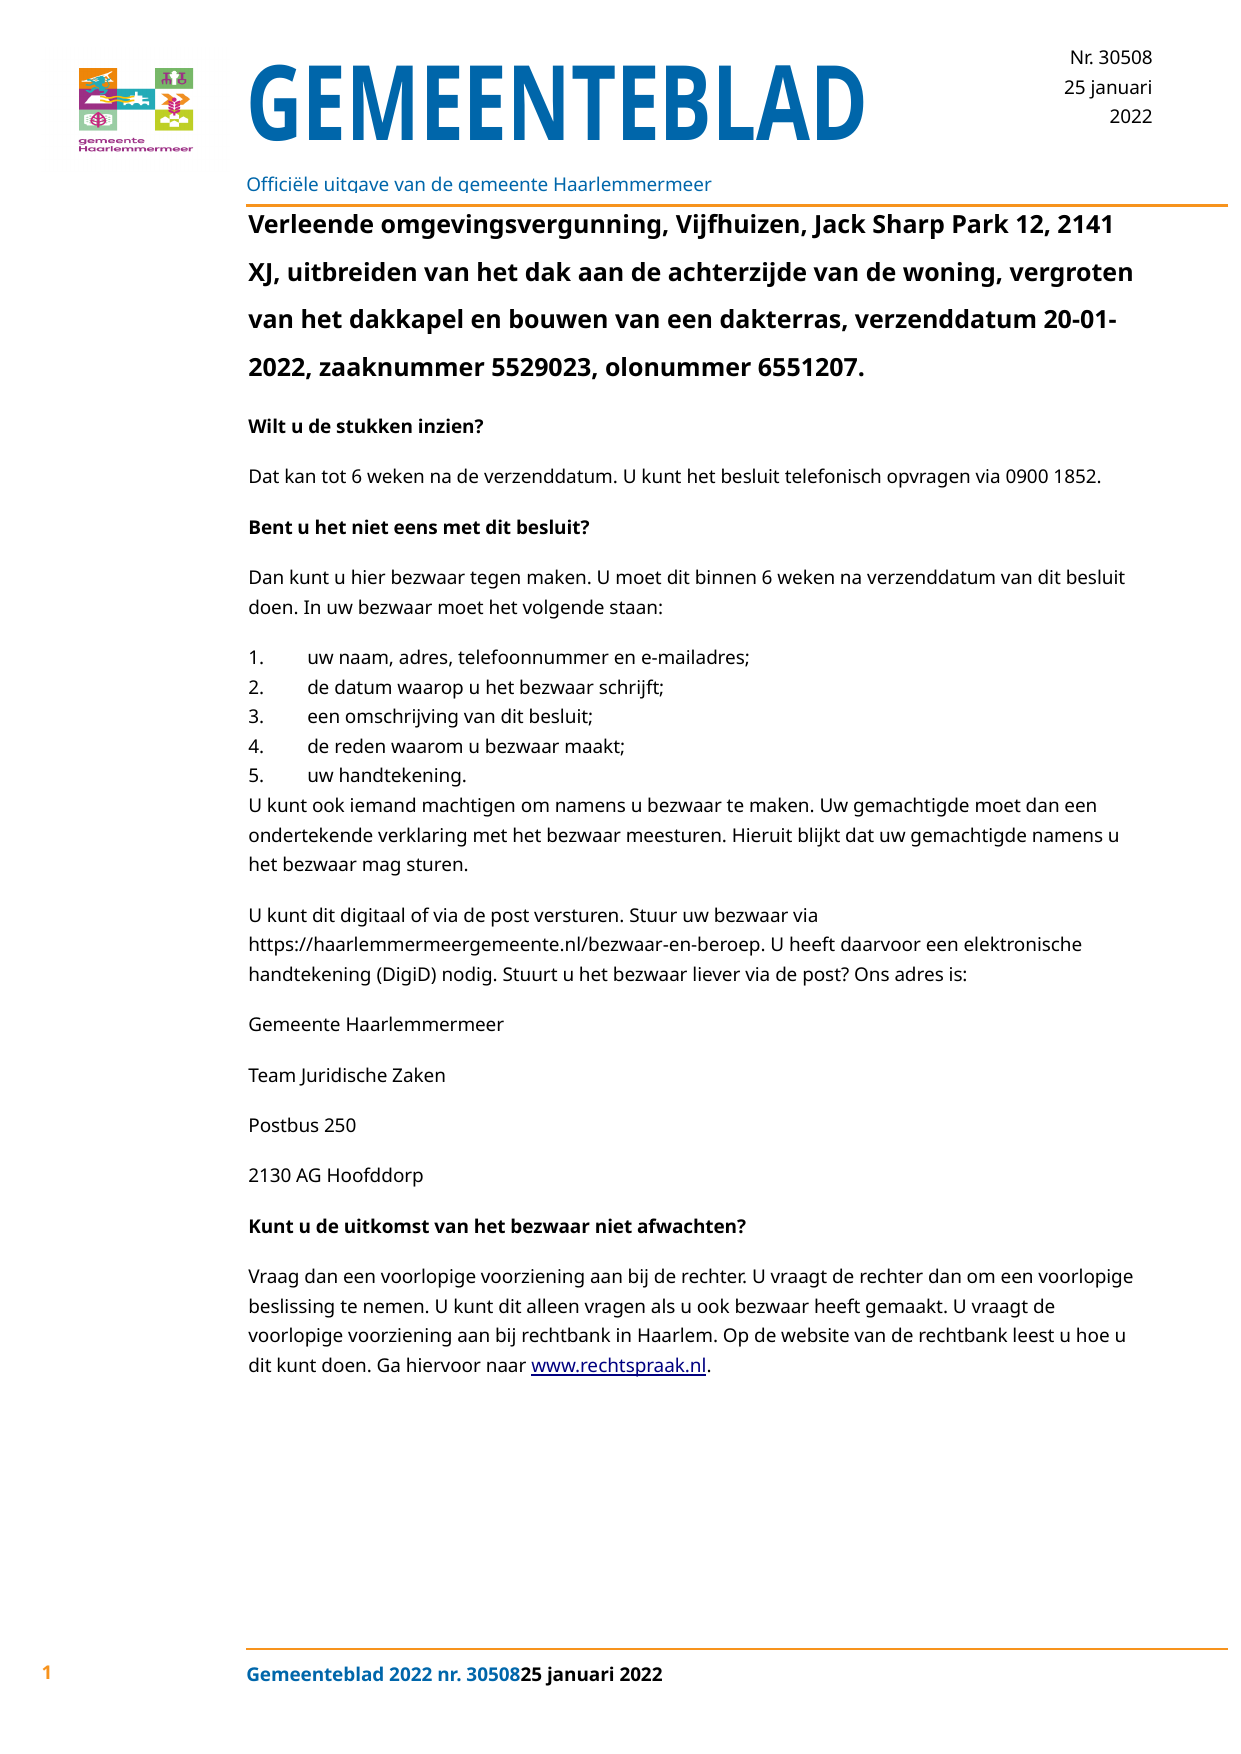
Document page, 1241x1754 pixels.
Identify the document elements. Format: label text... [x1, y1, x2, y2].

list een omschrijving van dit besluit; [248, 703, 1152, 729]
text Dan kunt u hier bezwaar tegen maken. U moet dit binnen 6 weken na verzenddatum van dit besluit doen. In uw bezwaar moet het volgende staan: [248, 564, 1152, 620]
text Team Juridische Zaken [248, 1062, 1152, 1088]
text 2130 AG Hoofddorp [248, 1163, 1152, 1188]
list uw handtekening. [248, 763, 1152, 788]
list uw naam, adres, telefoonnummer en e-mailadres; [248, 644, 1152, 670]
text U kunt dit digitaal of via de post versturen. Stuur uw bezwaar via https://haarlemmermeergemeente.nl/bezwaar-en-beroep. U heeft daarvoor een elektronische handtekening (DigiD) nodig. Stuurt u het bezwaar liever via de post? Ons adres is: [248, 902, 1152, 987]
list de datum waarop u het bezwaar schrijft; [248, 674, 1152, 700]
list de reden waarom u bezwaar maakt; [248, 733, 1152, 759]
text Verleende omgevingsvergunning, Vijfhuizen, Jack Sharp Park 12, 2141 XJ, uitbreiden van het dak aan de achterzijde van de woning, vergroten van het dakkapel en bouwen van een dakterras, verzenddatum 20-01-2022, zaaknummer 5529023, olonummer 6551207. [248, 207, 1152, 384]
text Postbus 250 [248, 1112, 1152, 1138]
picture [41, 47, 231, 172]
text Wilt u de stukken inzien? [248, 413, 1152, 439]
text Gemeente Haarlemmermeer [248, 1011, 1152, 1037]
text Vraag dan een voorlopige voorziening aan bij de rechter. U vraagt de rechter dan om een voorlopige beslissing te nemen. U kunt dit alleen vragen als u ook bezwaar heeft gemaakt. U vraagt de voorlopige voorziening aan bij rechtbank in Haarlem. Op de website van de rechtbank leest u hoe u dit kunt doen. Ga hiervoor naar www.rechtspraak.nl. [248, 1263, 1152, 1378]
text Bent u het niet eens met dit besluit? [248, 514, 1152, 540]
text Kunt u de uitkomst van het bezwaar niet afwachten? [248, 1213, 1152, 1239]
text Dat kan tot 6 weken na de verzenddatum. U kunt het besluit telefonisch opvragen via 0900 1852. [248, 463, 1152, 489]
text U kunt ook iemand machtigen om namens u bezwaar te maken. Uw gemachtigde moet dan een ondertekende verklaring met het bezwaar meesturen. Hieruit blijkt dat uw gemachtigde namens u het bezwaar mag sturen. [248, 792, 1152, 877]
